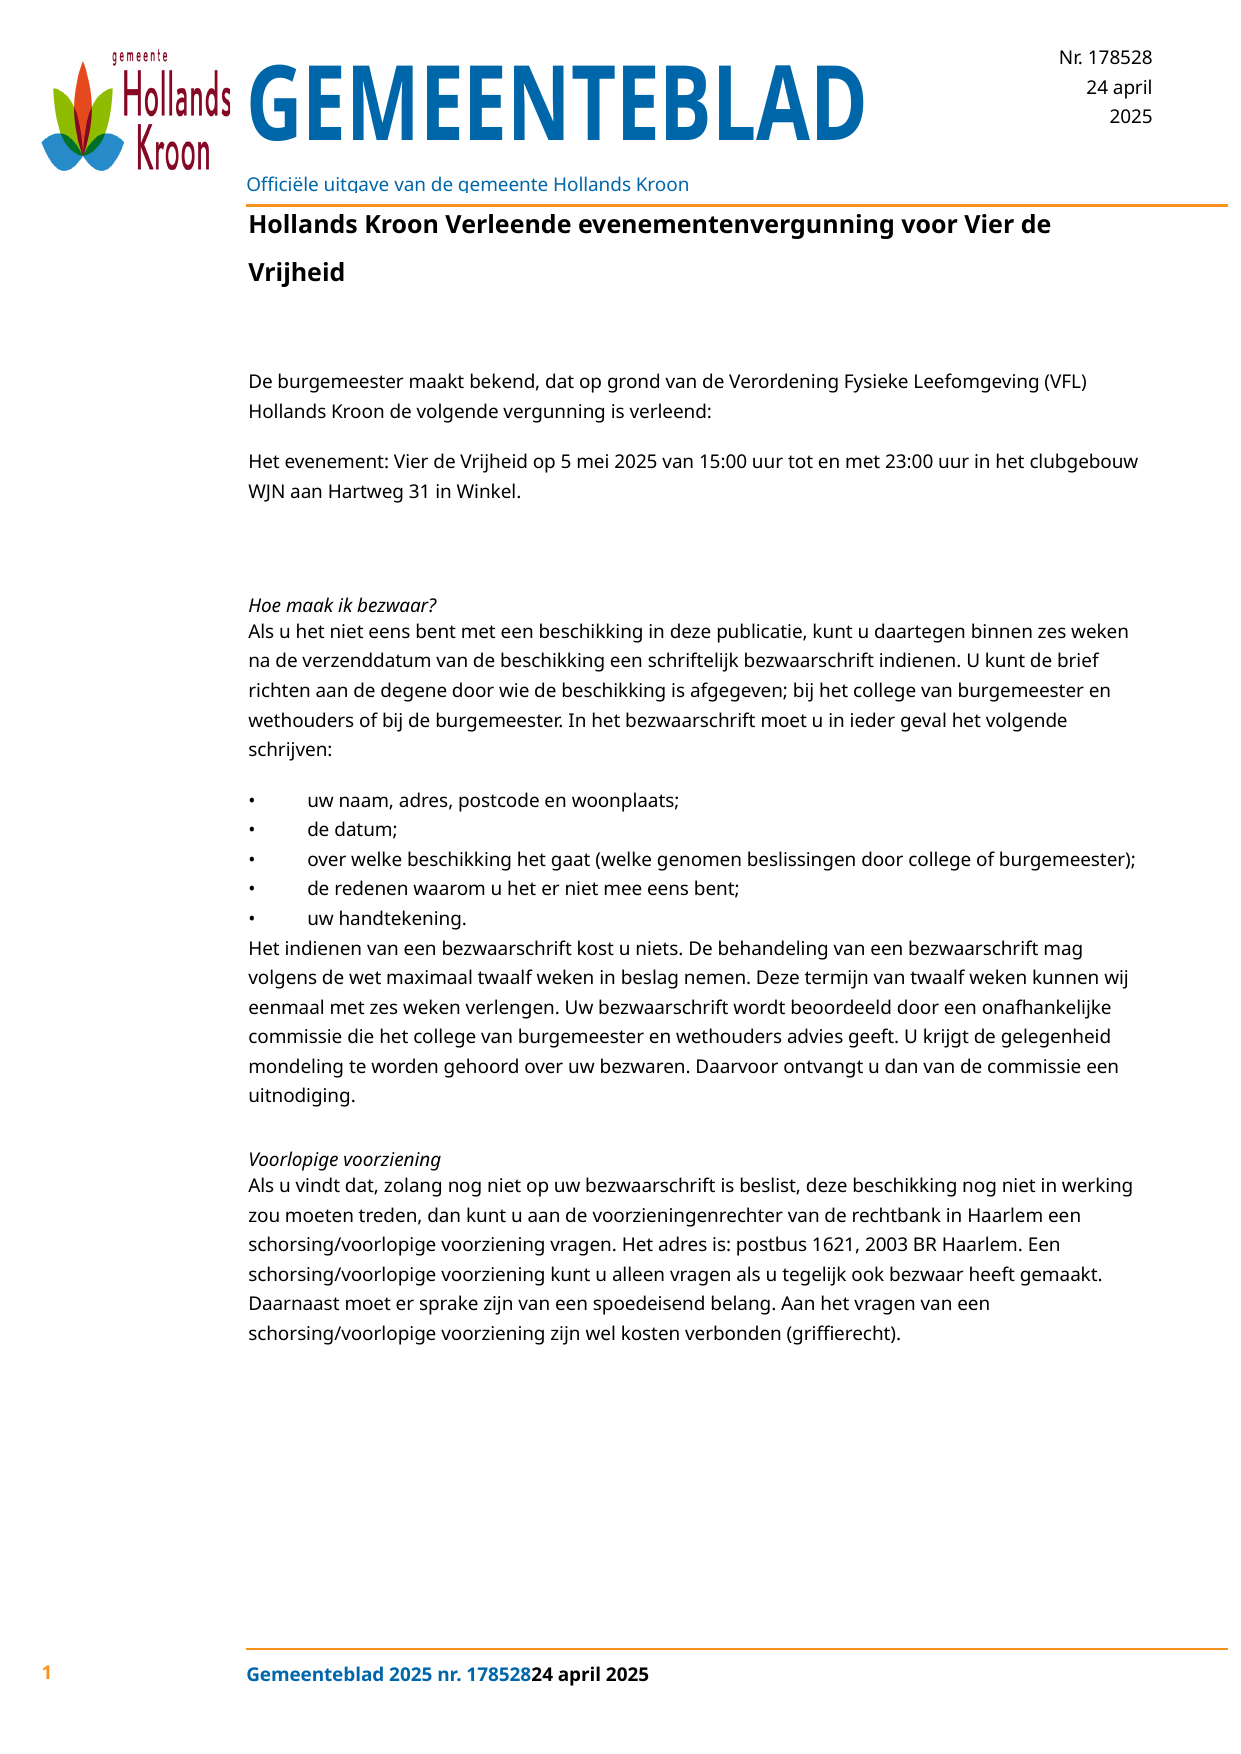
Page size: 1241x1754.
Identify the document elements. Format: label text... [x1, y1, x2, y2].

text Voorlopige voorziening [248, 1147, 1152, 1172]
text Als u vindt dat, zolang nog niet op uw bezwaarschrift is beslist, deze beschikking nog niet in werking zou moeten treden, dan kunt u aan de voorzieningenrechter van de rechtbank in Haarlem een schorsing/voorlopige voorziening vragen. Het adres is: postbus 1621, 2003 BR Haarlem. Een schorsing/voorlopige voorziening kunt u alleen vragen als u tegelijk ook bezwaar heeft gemaakt. Daarnaast moet er sprake zijn van een spoedeisend belang. Aan het vragen van een schorsing/voorlopige voorziening zijn wel kosten verbonden (griffierecht). [248, 1172, 1152, 1346]
text Hoe maak ik bezwaar? [248, 592, 1152, 618]
list uw naam, adres, postcode en woonplaats; [248, 787, 1152, 812]
list de datum; [248, 816, 1152, 842]
list uw handtekening. [248, 905, 1152, 931]
text Het evenement: Vier de Vrijheid op 5 mei 2025 van 15:00 uur tot en met 23:00 uur in het clubgebouw WJN aan Hartweg 31 in Winkel. [248, 448, 1152, 504]
list de redenen waarom u het er niet mee eens bent; [248, 876, 1152, 901]
picture [41, 47, 231, 172]
text Als u het niet eens bent met een beschikking in deze publicatie, kunt u daartegen binnen zes weken na de verzenddatum van de beschikking een schriftelijk bezwaarschrift indienen. U kunt de brief richten aan de degene door wie de beschikking is afgegeven; bij het college van burgemeester en wethouders of bij de burgemeester. In het bezwaarschrift moet u in ieder geval het volgende schrijven: [248, 618, 1152, 762]
text Hollands Kroon Verleende evenementenvergunning voor Vier de Vrijheid [248, 207, 1152, 288]
text Het indienen van een bezwaarschrift kost u niets. De behandeling van een bezwaarschrift mag volgens de wet maximaal twaalf weken in beslag nemen. Deze termijn van twaalf weken kunnen wij eenmaal met zes weken verlengen. Uw bezwaarschrift wordt beoordeeld door een onafhankelijke commissie die het college van burgemeester en wethouders advies geeft. U krijgt de gelegenheid mondeling te worden gehoord over uw bezwaren. Daarvoor ontvangt u dan van de commissie een uitnodiging. [248, 935, 1152, 1108]
text De burgemeester maakt bekend, dat op grond van de Verordening Fysieke Leefomgeving (VFL) Hollands Kroon de volgende vergunning is verleend: [248, 368, 1152, 424]
list over welke beschikking het gaat (welke genomen beslissingen door college of burgemeester); [248, 846, 1152, 872]
